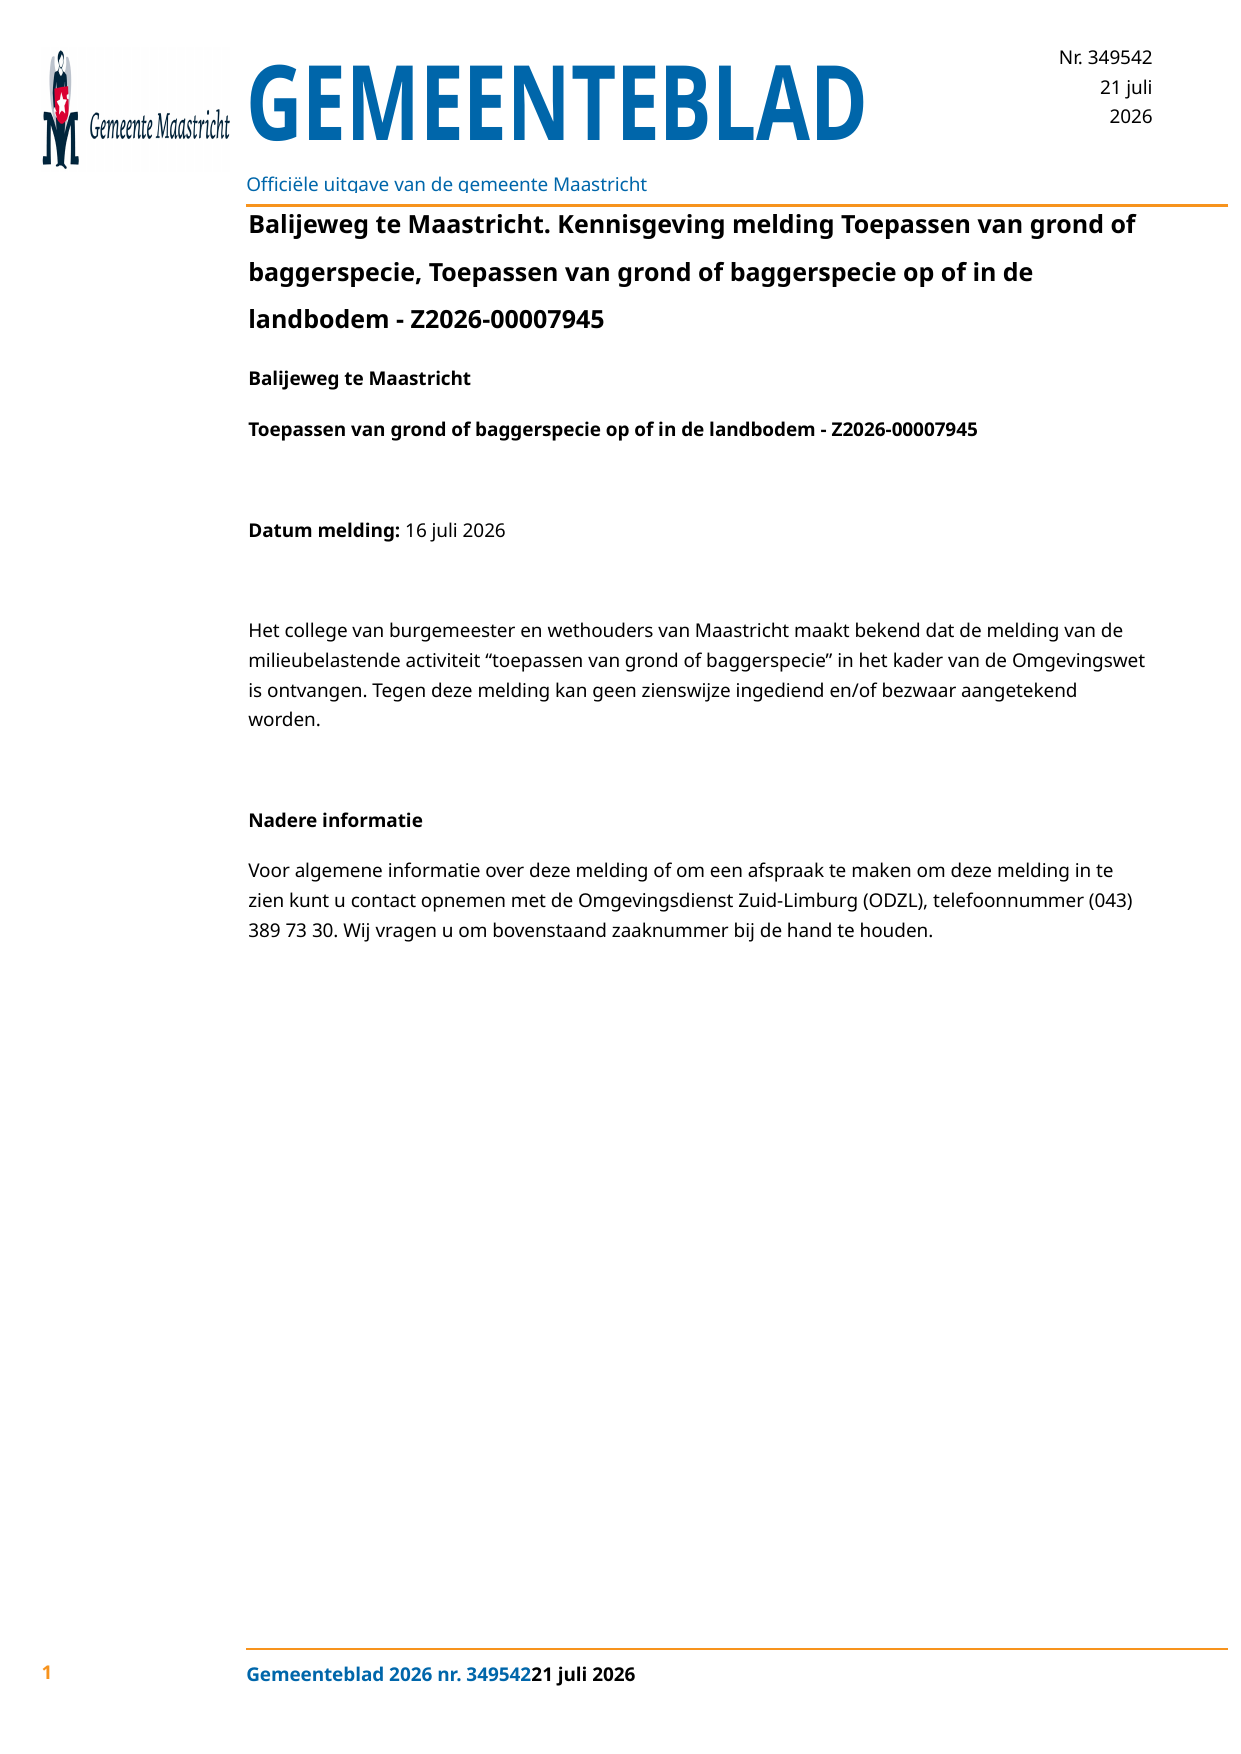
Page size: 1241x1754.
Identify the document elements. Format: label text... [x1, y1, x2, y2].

text Balijeweg te Maastricht. Kennisgeving melding Toepassen van grond of baggerspecie, Toepassen van grond of baggerspecie op of in de landbodem - Z2026-00007945 [248, 207, 1152, 336]
text Balijeweg te Maastricht [248, 366, 1152, 391]
text Voor algemene informatie over deze melding of om een afspraak te maken om deze melding in te zien kunt u contact opnemen met de Omgevingsdienst Zuid-Limburg (ODZL), telefoonnummer (043) 389 73 30. Wij vragen u om bovenstaand zaaknummer bij de hand te houden. [248, 858, 1152, 942]
picture [41, 47, 231, 172]
text Toepassen van grond of baggerspecie op of in de landbodem - Z2026-00007945 [248, 416, 1152, 442]
text Datum melding: 16 juli 2026 [248, 517, 1152, 542]
text Nadere informatie [248, 807, 1152, 833]
text Het college van burgemeester en wethouders van Maastricht maakt bekend dat de melding van de milieubelastende activiteit “toepassen van grond of baggerspecie” in het kader van de Omgevingswet is ontvangen. Tegen deze melding kan geen zienswijze ingediend en/of bezwaar aangetekend worden. [248, 618, 1152, 732]
